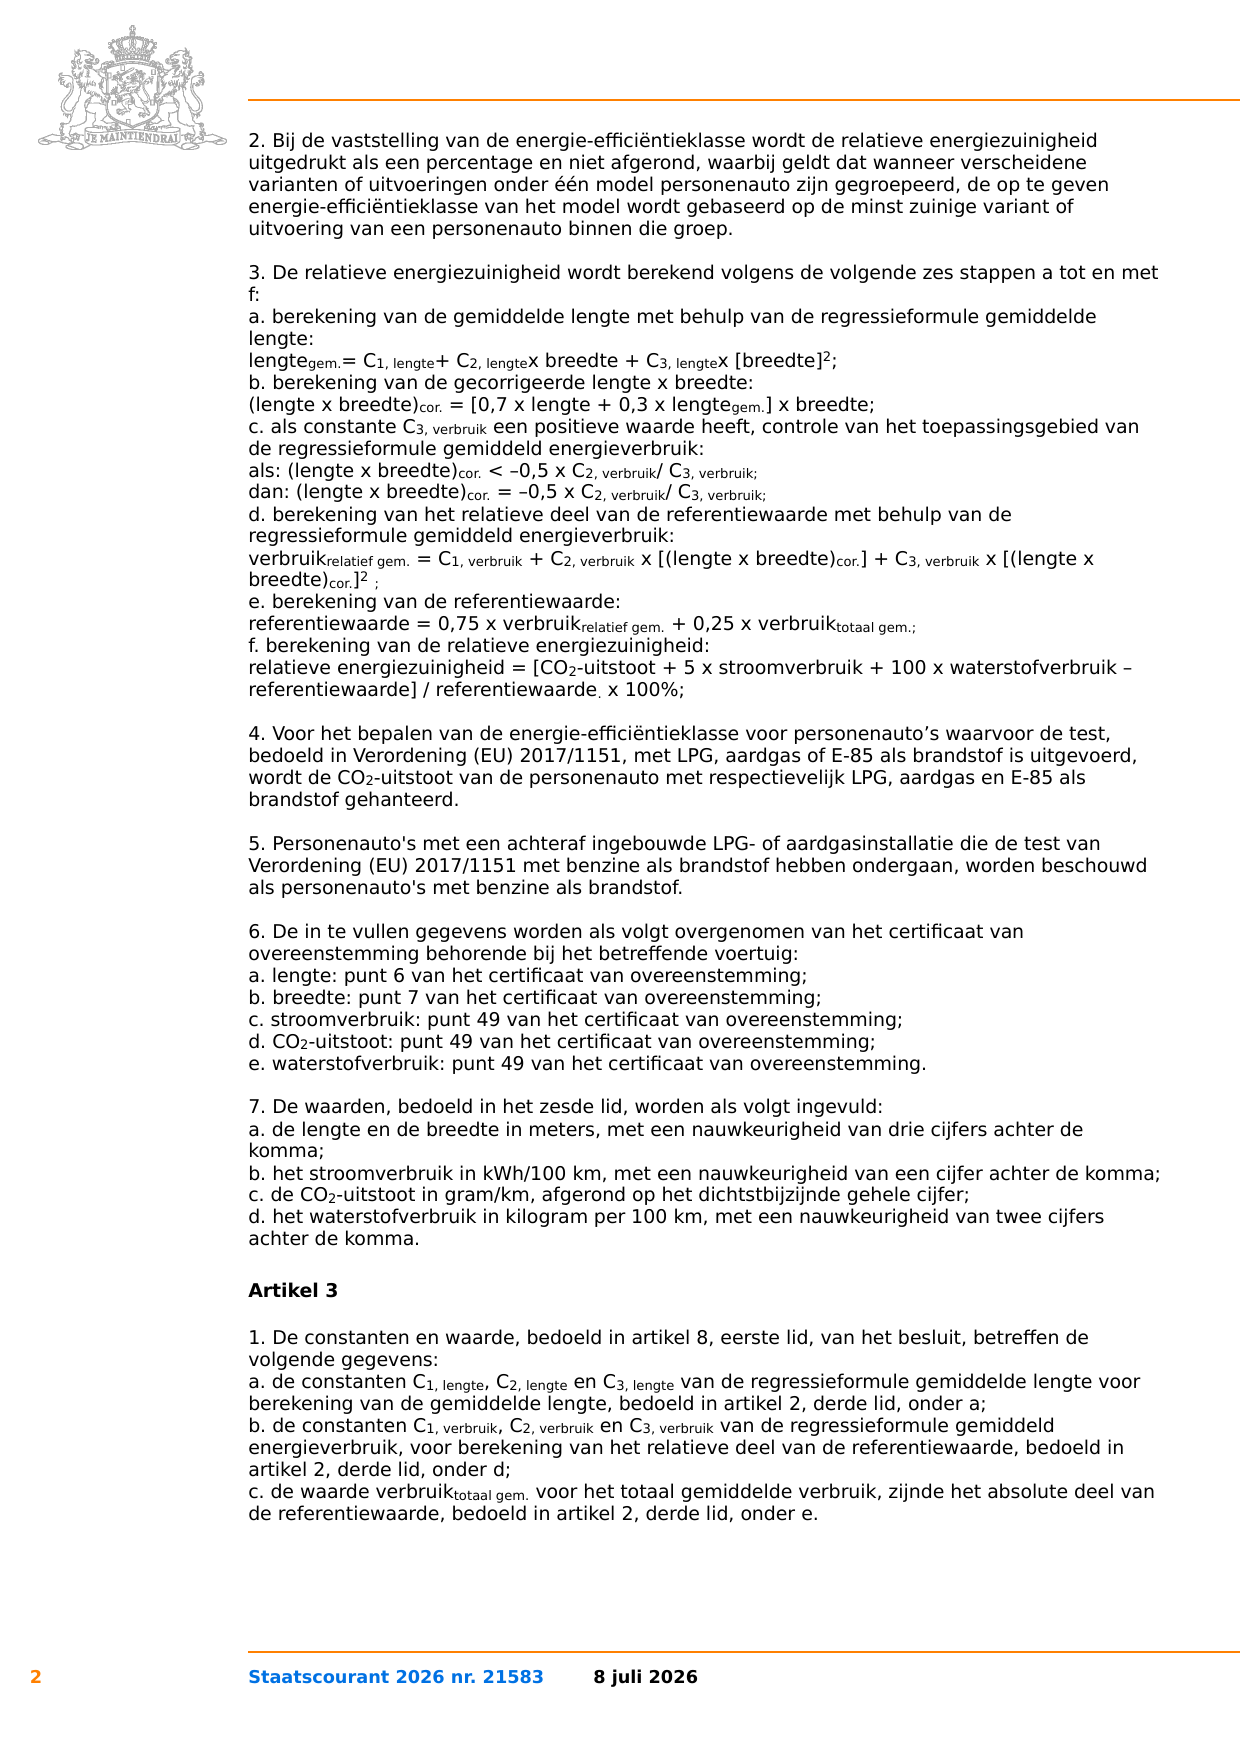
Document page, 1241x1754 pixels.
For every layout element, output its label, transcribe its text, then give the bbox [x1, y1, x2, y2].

text (lengte x breedte)cor. = [0,7 x lengte + 0,3 x lengtegem.] x breedte; [248, 393, 1163, 416]
text f. berekening van de relatieve energiezuinigheid: [248, 635, 1163, 657]
text referentiewaarde = 0,75 x verbruikrelatief gem. + 0,25 x verbruiktotaal gem.; [248, 613, 1163, 635]
text a. de constanten C1, lengte, C2, lengte en C3, lengte van de regressieformule gemiddelde lengte voor berekening van de gemiddelde lengte, bedoeld in artikel 2, derde lid, onder a; [248, 1371, 1163, 1415]
text b. het stroomverbruik in kWh/100 km, met een nauwkeurigheid van een cijfer achter de komma; [248, 1162, 1163, 1184]
text als: (lengte x breedte)cor. < –0,5 x C2, verbruik/ C3, verbruik; [248, 459, 1163, 481]
text a. lengte: punt 6 van het certificaat van overeenstemming; [248, 965, 1163, 987]
text relatieve energiezuinigheid = [CO2-uitstoot + 5 x stroomverbruik + 100 x waterstofverbruik – referentiewaarde] / referentiewaarde. x 100%; [248, 657, 1163, 701]
text verbruikrelatief gem. = C1, verbruik + C2, verbruik x [(lengte x breedte)cor.] + C3, verbruik x [(lengte x breedte)cor.]2 ; [248, 547, 1163, 591]
text b. berekening van de gecorrigeerde lengte x breedte: [248, 372, 1163, 393]
text 5. Personenauto's met een achteraf ingebouwde LPG- of aardgasinstallatie die de test van Verordening (EU) 2017/1151 met benzine als brandstof hebben ondergaan, worden beschouwd als personenauto's met benzine als brandstof. [248, 833, 1163, 899]
text c. als constante C3, verbruik een positieve waarde heeft, controle van het toepassingsgebied van de regressieformule gemiddeld energieverbruik: [248, 416, 1163, 459]
text c. de waarde verbruiktotaal gem. voor het totaal gemiddelde verbruik, zijnde het absolute deel van de referentiewaarde, bedoeld in artikel 2, derde lid, onder e. [248, 1481, 1163, 1525]
text b. de constanten C1, verbruik, C2, verbruik en C3, verbruik van de regressieformule gemiddeld energieverbruik, voor berekening van het relatieve deel van de referentiewaarde, bedoeld in artikel 2, derde lid, onder d; [248, 1415, 1163, 1481]
text d. CO2-uitstoot: punt 49 van het certificaat van overeenstemming; [248, 1031, 1163, 1053]
text a. de lengte en de breedte in meters, met een nauwkeurigheid van drie cijfers achter de komma; [248, 1118, 1163, 1162]
text lengtegem.= C1, lengte+ C2, lengtex breedte + C3, lengtex [breedte]2; [248, 349, 1163, 372]
text e. waterstofverbruik: punt 49 van het certificaat van overeenstemming. [248, 1053, 1163, 1074]
text a. berekening van de gemiddelde lengte met behulp van de regressieformule gemiddelde lengte: [248, 306, 1163, 349]
picture [38, 25, 227, 150]
text 2. Bij de vaststelling van de energie-efficiëntieklasse wordt de relatieve energiezuinigheid uitgedrukt als een percentage en niet afgerond, waarbij geldt dat wanneer verscheidene varianten of uitvoeringen onder één model personenauto zijn gegroepeerd, de op te geven energie-efficiëntieklasse van het model wordt gebaseerd op de minst zuinige variant of uitvoering van een personenauto binnen die groep. [248, 130, 1163, 240]
text b. breedte: punt 7 van het certificaat van overeenstemming; [248, 987, 1163, 1009]
text d. het waterstofverbruik in kilogram per 100 km, met een nauwkeurigheid van twee cijfers achter de komma. [248, 1206, 1163, 1250]
text dan: (lengte x breedte)cor. = –0,5 x C2, verbruik/ C3, verbruik; [248, 481, 1163, 503]
text d. berekening van het relatieve deel van de referentiewaarde met behulp van de regressieformule gemiddeld energieverbruik: [248, 503, 1163, 547]
text 7. De waarden, bedoeld in het zesde lid, worden als volgt ingevuld: [248, 1096, 1163, 1118]
text e. berekening van de referentiewaarde: [248, 591, 1163, 613]
text 6. De in te vullen gegevens worden als volgt overgenomen van het certificaat van overeenstemming behorende bij het betreffende voertuig: [248, 921, 1163, 965]
text 3. De relatieve energiezuinigheid wordt berekend volgens de volgende zes stappen a tot en met f: [248, 262, 1163, 306]
text 1. De constanten en waarde, bedoeld in artikel 8, eerste lid, van het besluit, betreffen de volgende gegevens: [248, 1327, 1163, 1371]
subtitle Artikel 3 [248, 1280, 1163, 1302]
text c. stroomverbruik: punt 49 van het certificaat van overeenstemming; [248, 1009, 1163, 1031]
text c. de CO2-uitstoot in gram/km, afgerond op het dichtstbijzijnde gehele cijfer; [248, 1184, 1163, 1206]
text 4. Voor het bepalen van de energie-efficiëntieklasse voor personenauto’s waarvoor de test, bedoeld in Verordening (EU) 2017/1151, met LPG, aardgas of E-85 als brandstof is uitgevoerd, wordt de CO2-uitstoot van de personenauto met respectievelijk LPG, aardgas en E-85 als brandstof gehanteerd. [248, 723, 1163, 811]
